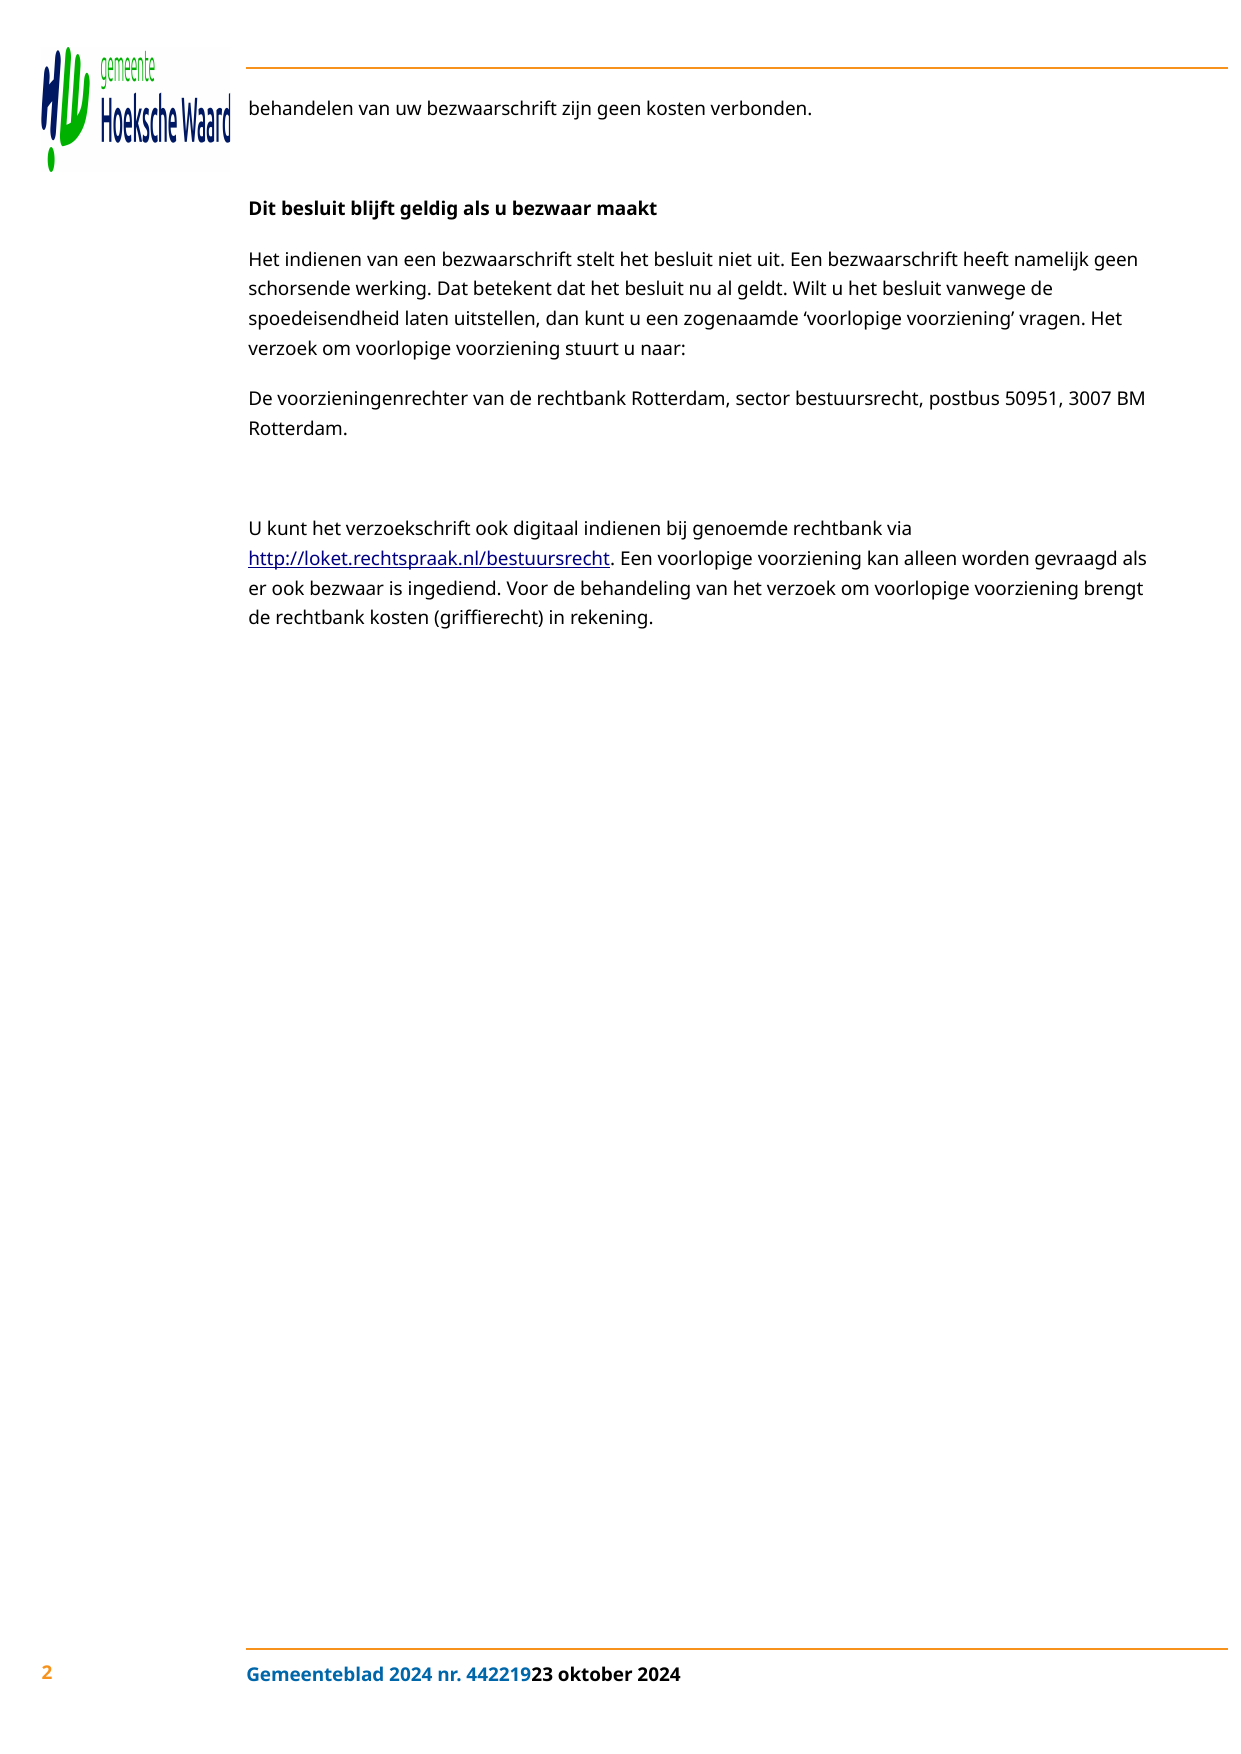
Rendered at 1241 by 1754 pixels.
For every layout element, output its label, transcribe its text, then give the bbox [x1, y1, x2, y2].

text Het indienen van een bezwaarschrift stelt het besluit niet uit. Een bezwaarschrift heeft namelijk geen schorsende werking. Dat betekent dat het besluit nu al geldt. Wilt u het besluit vanwege de spoedeisendheid laten uitstellen, dan kunt u een zogenaamde ‘voorlopige voorziening’ vragen. Het verzoek om voorlopige voorziening stuurt u naar: [248, 246, 1152, 361]
text De voorzieningenrechter van de rechtbank Rotterdam, sector bestuursrecht, postbus 50951, 3007 BM Rotterdam. [248, 385, 1152, 441]
text Dit besluit blijft geldig als u bezwaar maakt [248, 196, 1152, 221]
picture [41, 47, 231, 172]
text U kunt het verzoekschrift ook digitaal indienen bij genoemde rechtbank via http://loket.rechtspraak.nl/bestuursrecht. Een voorlopige voorziening kan alleen worden gevraagd als er ook bezwaar is ingediend. Voor de behandeling van het verzoek om voorlopige voorziening brengt de rechtbank kosten (griffierecht) in rekening. [248, 516, 1152, 630]
text behandelen van uw bezwaarschrift zijn geen kosten verbonden. [248, 95, 1152, 121]
